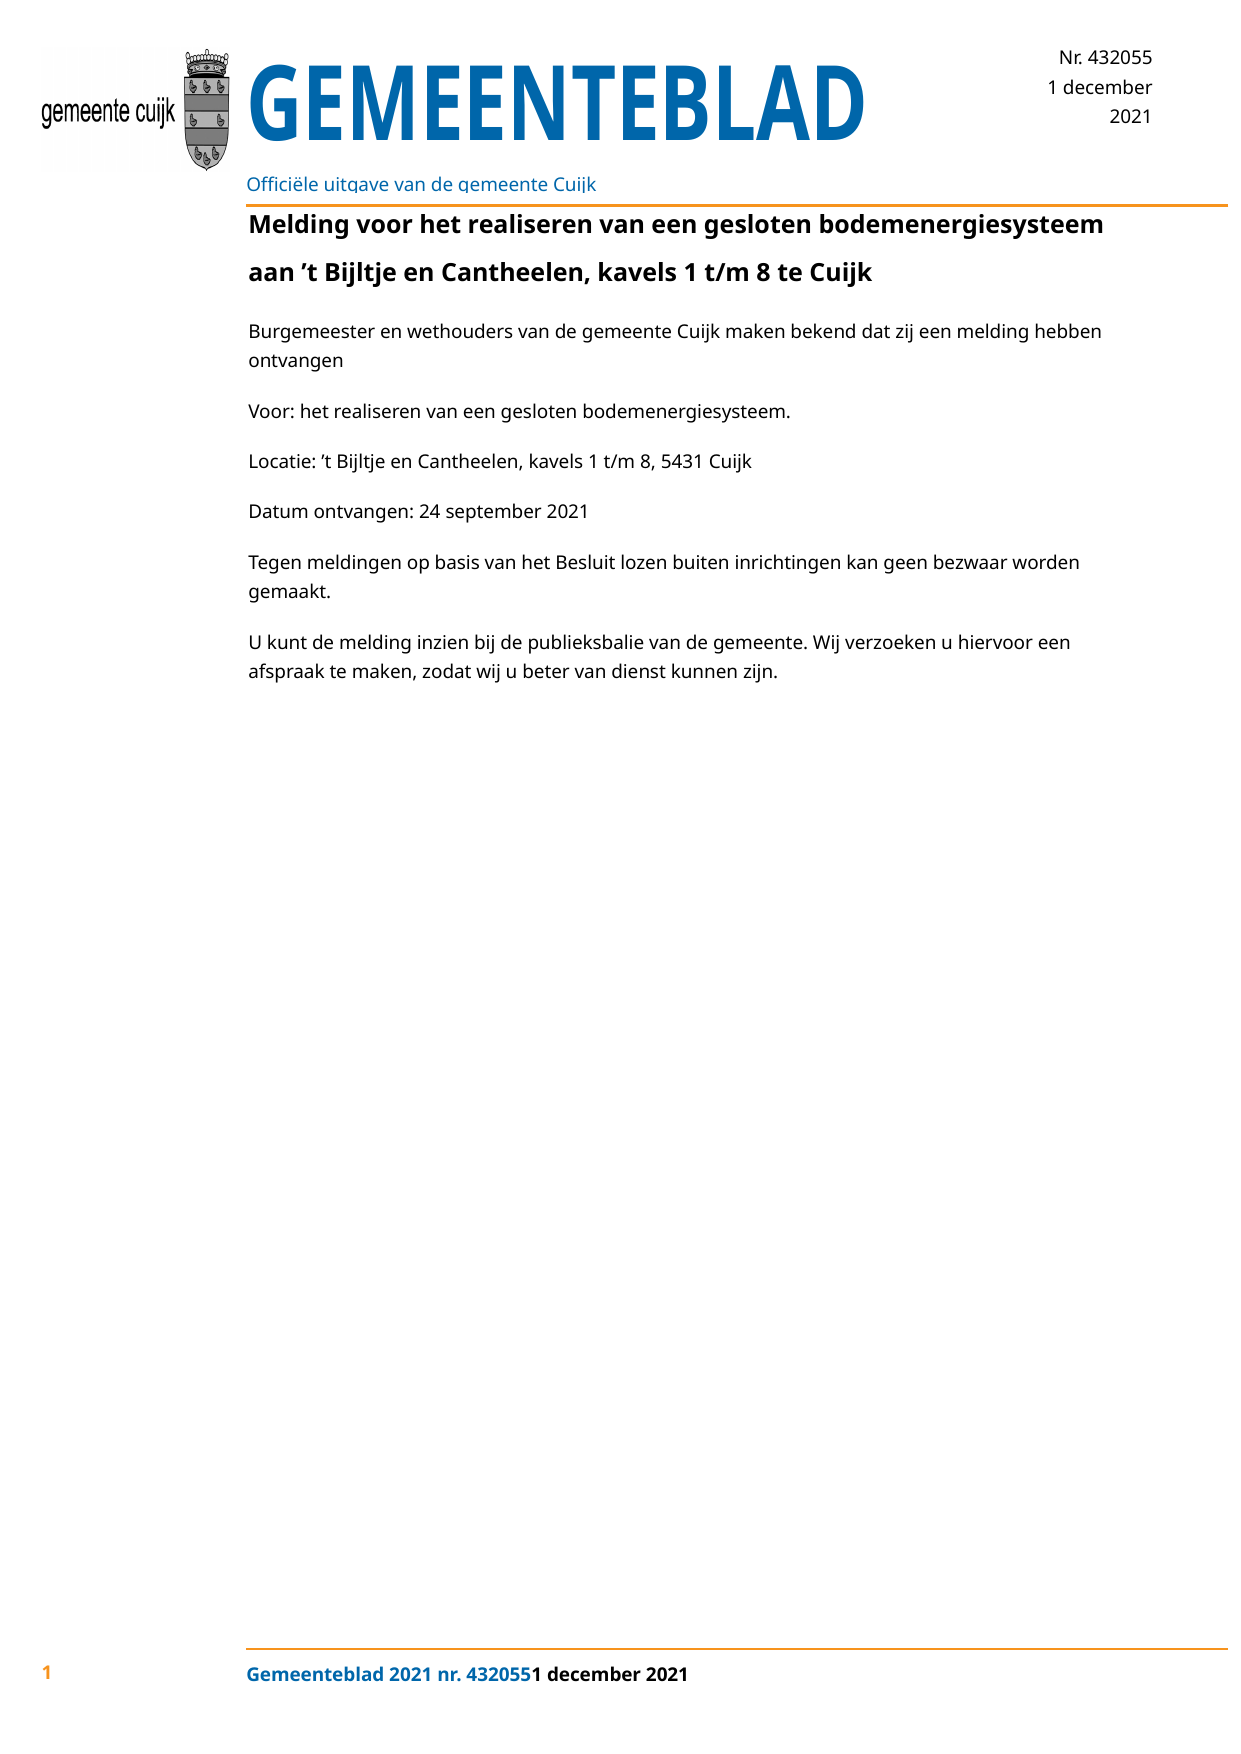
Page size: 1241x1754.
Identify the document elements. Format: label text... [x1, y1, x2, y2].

picture [41, 47, 231, 172]
text U kunt de melding inzien bij de publieksbalie van de gemeente. Wij verzoeken u hiervoor een afspraak te maken, zodat wij u beter van dienst kunnen zijn. [248, 629, 1152, 684]
text Melding voor het realiseren van een gesloten bodemenergiesysteem aan ’t Bijltje en Cantheelen, kavels 1 t/m 8 te Cuijk [248, 207, 1152, 288]
text Locatie: ’t Bijltje en Cantheelen, kavels 1 t/m 8, 5431 Cuijk [248, 448, 1152, 474]
text Voor: het realiseren van een gesloten bodemenergiesysteem. [248, 398, 1152, 424]
text Datum ontvangen: 24 september 2021 [248, 499, 1152, 524]
text Burgemeester en wethouders van de gemeente Cuijk maken bekend dat zij een melding hebben ontvangen [248, 318, 1152, 373]
text Tegen meldingen op basis van het Besluit lozen buiten inrichtingen kan geen bezwaar worden gemaakt. [248, 549, 1152, 604]
